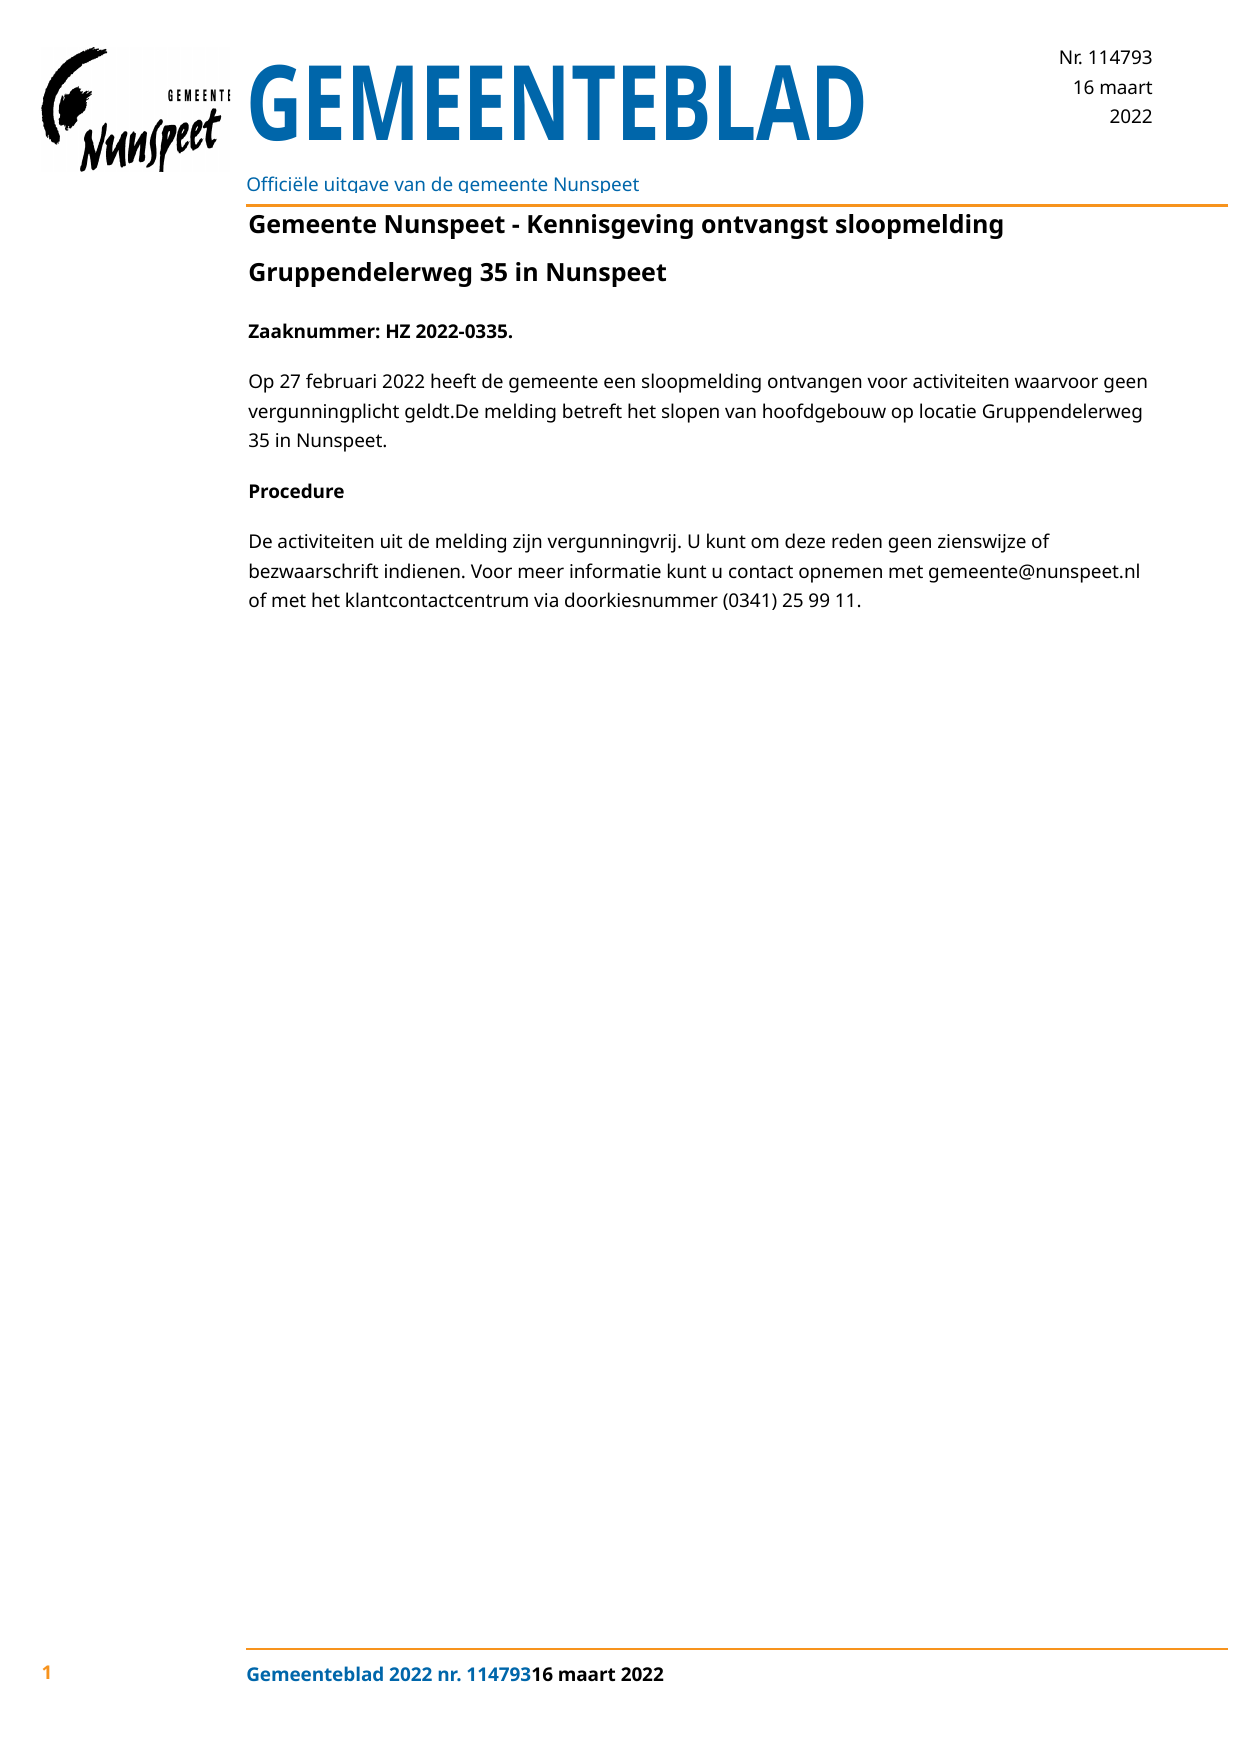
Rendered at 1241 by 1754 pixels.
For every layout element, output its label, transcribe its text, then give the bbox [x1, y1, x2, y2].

text De activiteiten uit de melding zijn vergunningvrij. U kunt om deze reden geen zienswijze of bezwaarschrift indienen. Voor meer informatie kunt u contact opnemen met gemeente@nunspeet.nl of met het klantcontactcentrum via doorkiesnummer (0341) 25 99 11. [248, 528, 1152, 613]
text Gemeente Nunspeet - Kennisgeving ontvangst sloopmelding Gruppendelerweg 35 in Nunspeet [248, 207, 1152, 288]
text Procedure [248, 478, 1152, 504]
text Zaaknummer: HZ 2022-0335. [248, 318, 1152, 344]
picture [41, 47, 231, 172]
text Op 27 februari 2022 heeft de gemeente een sloopmelding ontvangen voor activiteiten waarvoor geen vergunningplicht geldt.De melding betreft het slopen van hoofdgebouw op locatie Gruppendelerweg 35 in Nunspeet. [248, 368, 1152, 453]
